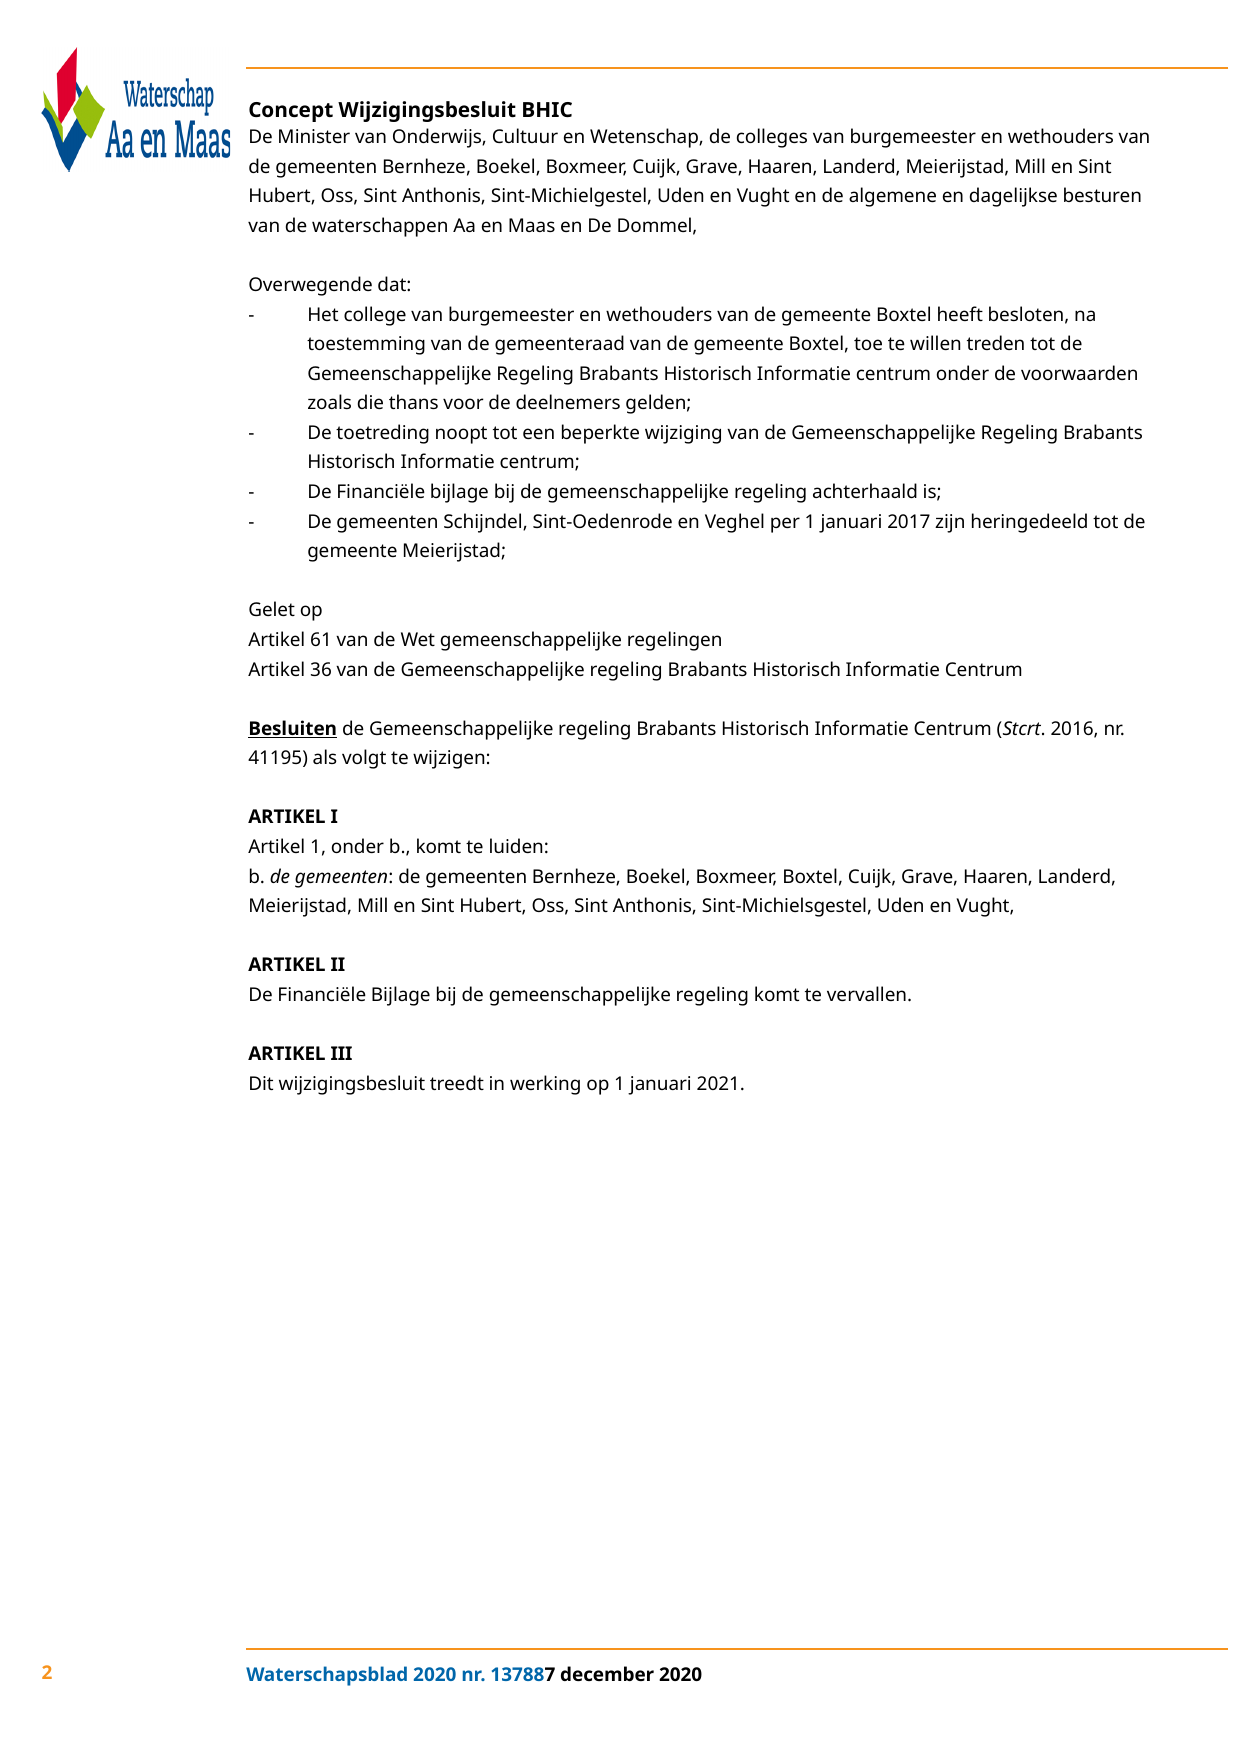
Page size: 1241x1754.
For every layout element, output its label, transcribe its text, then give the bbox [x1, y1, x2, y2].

text Artikel 1, onder b., komt te luiden: [248, 833, 1152, 859]
list De Financiële bijlage bij de gemeenschappelijke regeling achterhaald is; [248, 478, 1152, 504]
text ARTIKEL III [248, 1040, 1152, 1066]
text De Minister van Onderwijs, Cultuur en Wetenschap, de colleges van burgemeester en wethouders van de gemeenten Bernheze, Boekel, Boxmeer, Cuijk, Grave, Haaren, Landerd, Meierijstad, Mill en Sint Hubert, Oss, Sint Anthonis, Sint-Michielgestel, Uden en Vught en de algemene en dagelijkse besturen van de waterschappen Aa en Maas en De Dommel, [248, 123, 1152, 238]
text Artikel 36 van de Gemeenschappelijke regeling Brabants Historisch Informatie Centrum [248, 656, 1152, 682]
text Gelet op [248, 597, 1152, 622]
text ARTIKEL I [248, 804, 1152, 829]
text b. de gemeenten: de gemeenten Bernheze, Boekel, Boxmeer, Boxtel, Cuijk, Grave, Haaren, Landerd, Meierijstad, Mill en Sint Hubert, Oss, Sint Anthonis, Sint-Michielsgestel, Uden en Vught, [248, 863, 1152, 918]
text ARTIKEL II [248, 952, 1152, 977]
text De Financiële Bijlage bij de gemeenschappelijke regeling komt te vervallen. [248, 981, 1152, 1007]
picture [41, 47, 231, 172]
text Besluiten de Gemeenschappelijke regeling Brabants Historisch Informatie Centrum (Stcrt. 2016, nr. 41195) als volgt te wijzigen: [248, 715, 1152, 770]
text Concept Wijzigingsbesluit BHIC [248, 95, 1152, 123]
text Overwegende dat: [248, 271, 1152, 297]
list Het college van burgemeester en wethouders van de gemeente Boxtel heeft besloten, na toestemming van de gemeenteraad van de gemeente Boxtel, toe te willen treden tot de Gemeenschappelijke Regeling Brabants Historisch Informatie centrum onder de voorwaarden zoals die thans voor de deelnemers gelden; [248, 301, 1152, 415]
text Dit wijzigingsbesluit treedt in werking op 1 januari 2021. [248, 1070, 1152, 1096]
text Artikel 61 van de Wet gemeenschappelijke regelingen [248, 626, 1152, 652]
list De toetreding noopt tot een beperkte wijziging van de Gemeenschappelijke Regeling Brabants Historisch Informatie centrum; [248, 419, 1152, 474]
list De gemeenten Schijndel, Sint-Oedenrode en Veghel per 1 januari 2017 zijn heringedeeld tot de gemeente Meierijstad; [248, 508, 1152, 563]
